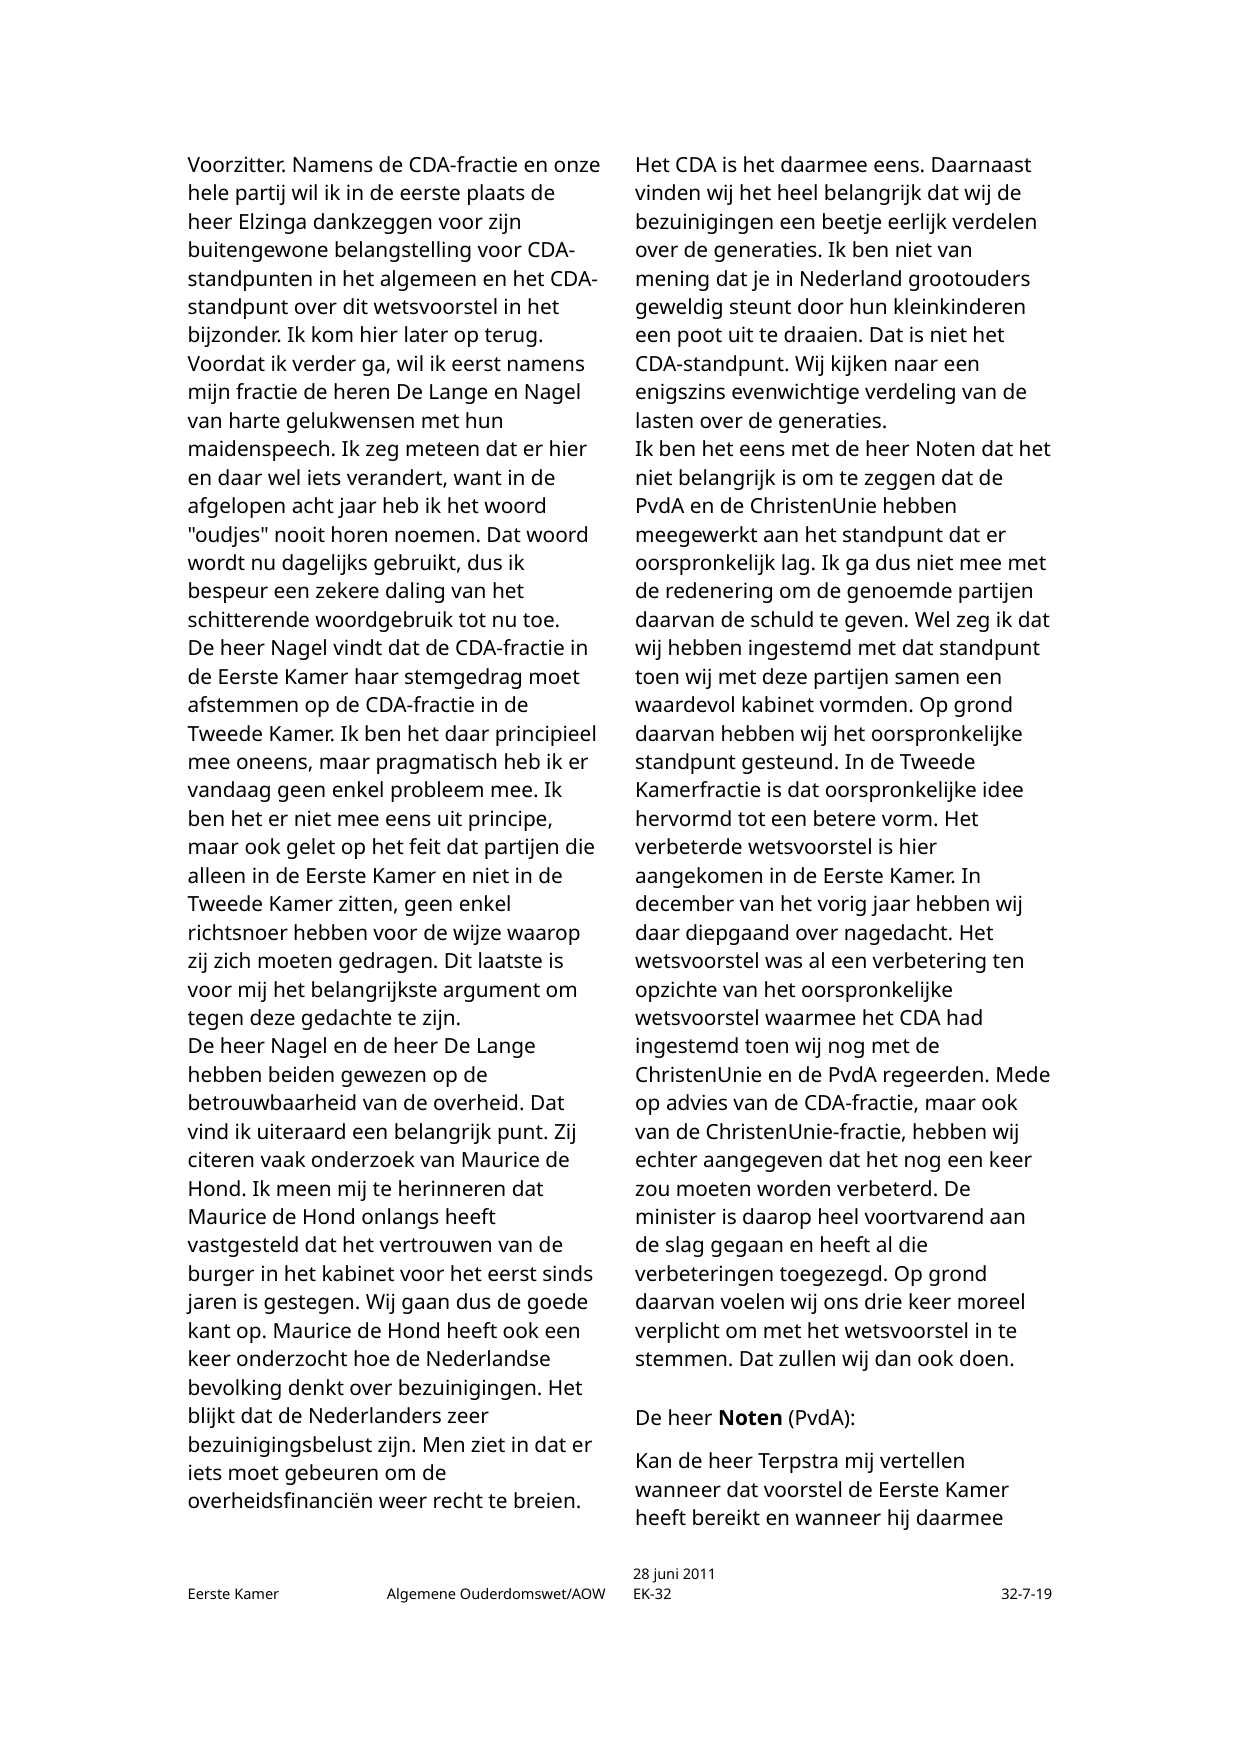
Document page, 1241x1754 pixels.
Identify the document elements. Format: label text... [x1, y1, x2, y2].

text De heer Nagel en de heer De Lange hebben beiden gewezen op de betrouwbaarheid van de overheid. Dat vind ik uiteraard een belangrijk punt. Zij citeren vaak onderzoek van Maurice de Hond. Ik meen mij te herinneren dat Maurice de Hond onlangs heeft vastgesteld dat het vertrouwen van de burger in het kabinet voor het eerst sinds jaren is gestegen. Wij gaan dus de goede kant op. Maurice de Hond heeft ook een keer onderzocht hoe de Nederlandse bevolking denkt over bezuinigingen. Het blijkt dat de Nederlanders zeer bezuinigingsbelust zijn. Men ziet in dat er iets moet gebeuren om de overheidsfinanciën weer recht te breien. [187, 1032, 605, 1515]
text De heer Noten (PvdA): [635, 1403, 1053, 1431]
text De heer Nagel vindt dat de CDA-fractie in de Eerste Kamer haar stemgedrag moet afstemmen op de CDA-fractie in de Tweede Kamer. Ik ben het daar principieel mee oneens, maar pragmatisch heb ik er vandaag geen enkel probleem mee. Ik ben het er niet mee eens uit principe, maar ook gelet op het feit dat partijen die alleen in de Eerste Kamer en niet in de Tweede Kamer zitten, geen enkel richtsnoer hebben voor de wijze waarop zij zich moeten gedragen. Dit laatste is voor mij het belangrijkste argument om tegen deze gedachte te zijn. [187, 633, 605, 1032]
text Voorzitter. Namens de CDA-fractie en onze hele partij wil ik in de eerste plaats de heer Elzinga dankzeggen voor zijn buitengewone belangstelling voor CDA-standpunten in het algemeen en het CDA-standpunt over dit wetsvoorstel in het bijzonder. Ik kom hier later op terug. [187, 150, 605, 349]
text Voordat ik verder ga, wil ik eerst namens mijn fractie de heren De Lange en Nagel van harte gelukwensen met hun maidenspeech. Ik zeg meteen dat er hier en daar wel iets verandert, want in de afgelopen acht jaar heb ik het woord "oudjes" nooit horen noemen. Dat woord wordt nu dagelijks gebruikt, dus ik bespeur een zekere daling van het schitterende woordgebruik tot nu toe. [187, 349, 605, 633]
text Het CDA is het daarmee eens. Daarnaast vinden wij het heel belangrijk dat wij de bezuinigingen een beetje eerlijk verdelen over de generaties. Ik ben niet van mening dat je in Nederland grootouders geweldig steunt door hun kleinkinderen een poot uit te draaien. Dat is niet het CDA-standpunt. Wij kijken naar een enigszins evenwichtige verdeling van de lasten over de generaties. [635, 150, 1053, 434]
text Kan de heer Terpstra mij vertellen wanneer dat voorstel de Eerste Kamer heeft bereikt en wanneer hij daarmee [635, 1446, 1053, 1532]
text Ik ben het eens met de heer Noten dat het niet belangrijk is om te zeggen dat de PvdA en de ChristenUnie hebben meegewerkt aan het standpunt dat er oorspronkelijk lag. Ik ga dus niet mee met de redenering om de genoemde partijen daarvan de schuld te geven. Wel zeg ik dat wij hebben ingestemd met dat standpunt toen wij met deze partijen samen een waardevol kabinet vormden. Op grond daarvan hebben wij het oorspronkelijke standpunt gesteund. In de Tweede Kamerfractie is dat oorspronkelijke idee hervormd tot een betere vorm. Het verbeterde wetsvoorstel is hier aangekomen in de Eerste Kamer. In december van het vorig jaar hebben wij daar diepgaand over nagedacht. Het wetsvoorstel was al een verbetering ten opzichte van het oorspronkelijke wetsvoorstel waarmee het CDA had ingestemd toen wij nog met de ChristenUnie en de PvdA regeerden. Mede op advies van de CDA-fractie, maar ook van de ChristenUnie-fractie, hebben wij echter aangegeven dat het nog een keer zou moeten worden verbeterd. De minister is daarop heel voortvarend aan de slag gegaan en heeft al die verbeteringen toegezegd. Op grond daarvan voelen wij ons drie keer moreel verplicht om met het wetsvoorstel in te stemmen. Dat zullen wij dan ook doen. [635, 434, 1053, 1373]
